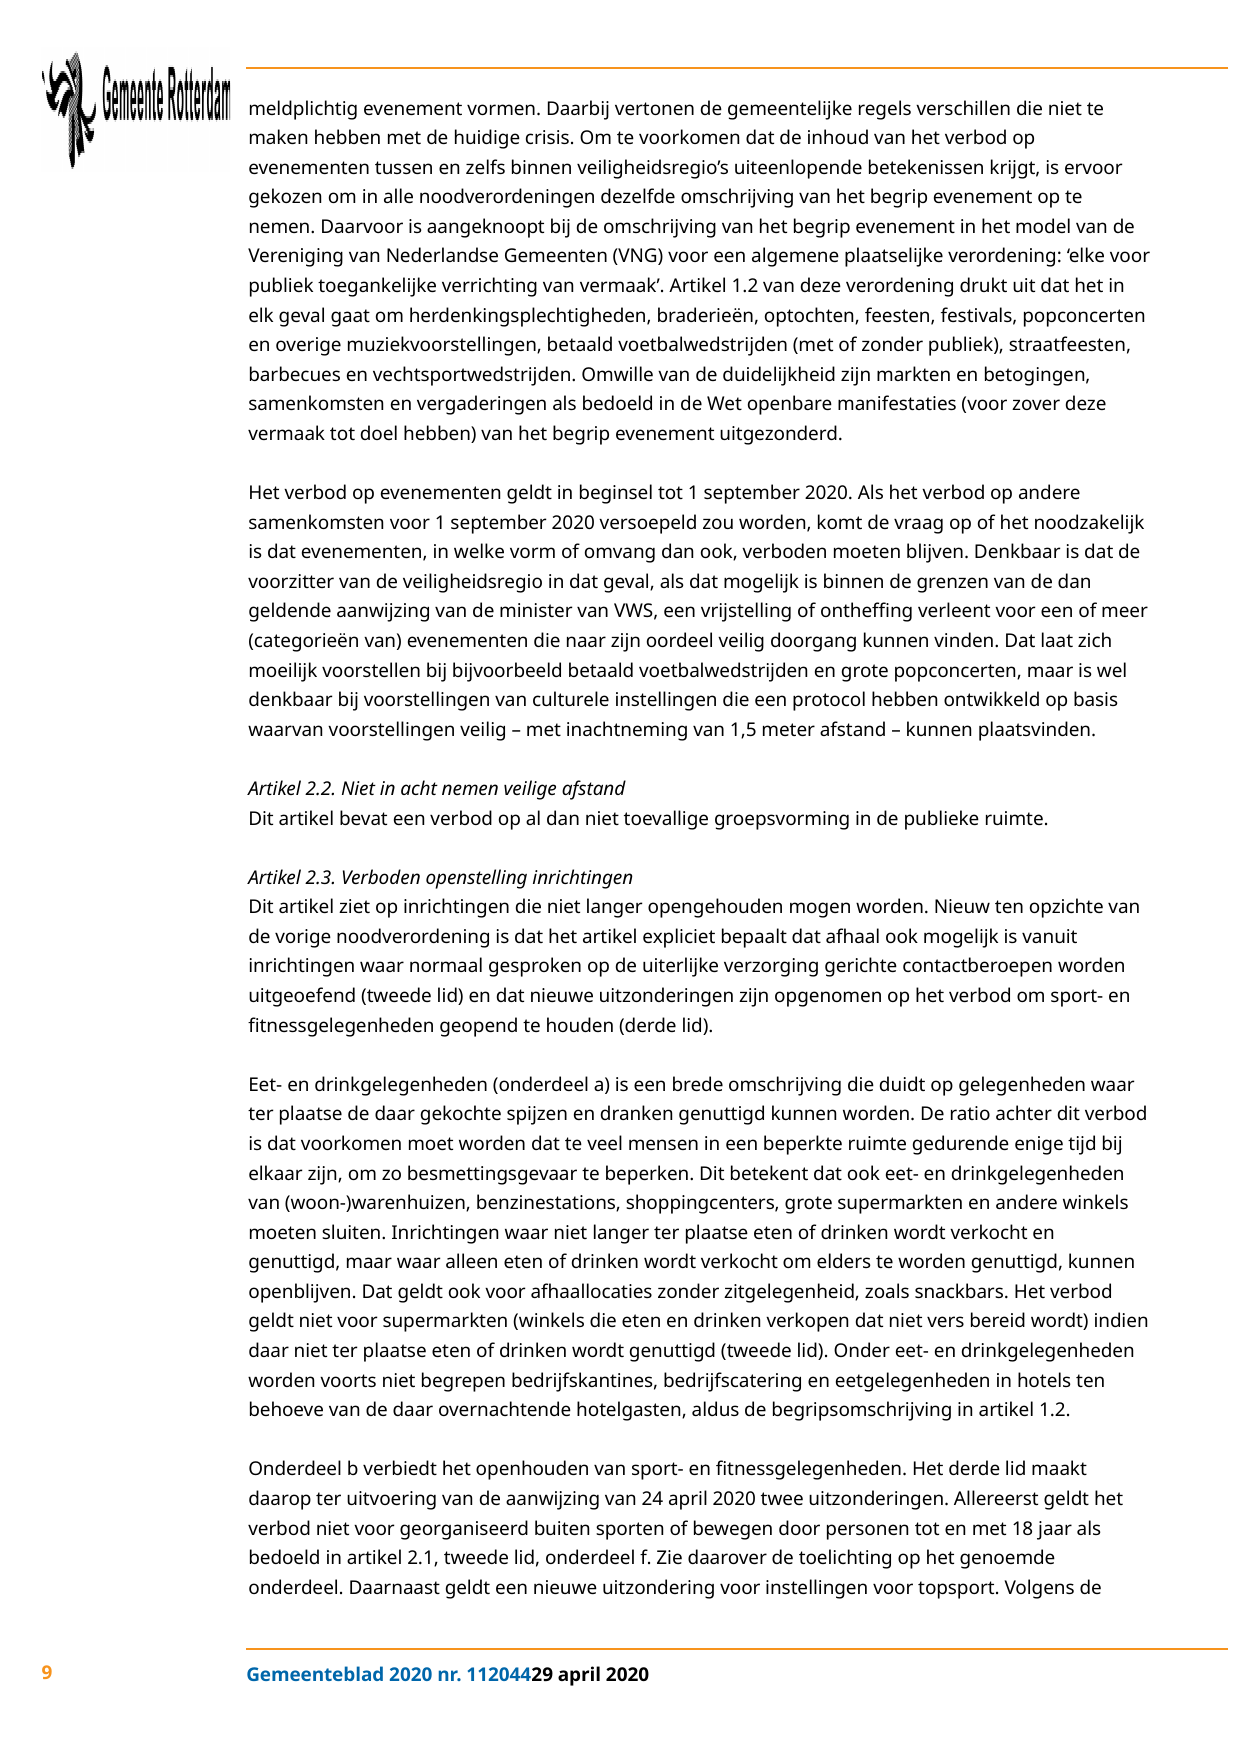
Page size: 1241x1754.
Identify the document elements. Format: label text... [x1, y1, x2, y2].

text meldplichtig evenement vormen. Daarbij vertonen de gemeentelijke regels verschillen die niet te maken hebben met de huidige crisis. Om te voorkomen dat de inhoud van het verbod op evenementen tussen en zelfs binnen veiligheidsregio’s uiteenlopende betekenissen krijgt, is ervoor gekozen om in alle noodverordeningen dezelfde omschrijving van het begrip evenement op te nemen. Daarvoor is aangeknoopt bij de omschrijving van het begrip evenement in het model van de Vereniging van Nederlandse Gemeenten (VNG) voor een algemene plaatselijke verordening: ‘elke voor publiek toegankelijke verrichting van vermaak’. Artikel 1.2 van deze verordening drukt uit dat het in elk geval gaat om herdenkingsplechtigheden, braderieën, optochten, feesten, festivals, popconcerten en overige muziekvoorstellingen, betaald voetbalwedstrijden (met of zonder publiek), straatfeesten, barbecues en vechtsportwedstrijden. Omwille van de duidelijkheid zijn markten en betogingen, samenkomsten en vergaderingen als bedoeld in de Wet openbare manifestaties (voor zover deze vermaak tot doel hebben) van het begrip evenement uitgezonderd. [248, 95, 1152, 446]
text Eet- en drinkgelegenheden (onderdeel a) is een brede omschrijving die duidt op gelegenheden waar ter plaatse de daar gekochte spijzen en dranken genuttigd kunnen worden. De ratio achter dit verbod is dat voorkomen moet worden dat te veel mensen in een beperkte ruimte gedurende enige tijd bij elkaar zijn, om zo besmettingsgevaar te beperken. Dit betekent dat ook eet- en drinkgelegenheden van (woon-)warenhuizen, benzinestations, shoppingcenters, grote supermarkten en andere winkels moeten sluiten. Inrichtingen waar niet langer ter plaatse eten of drinken wordt verkocht en genuttigd, maar waar alleen eten of drinken wordt verkocht om elders te worden genuttigd, kunnen openblijven. Dat geldt ook voor afhaallocaties zonder zitgelegenheid, zoals snackbars. Het verbod geldt niet voor supermarkten (winkels die eten en drinken verkopen dat niet vers bereid wordt) indien daar niet ter plaatse eten of drinken wordt genuttigd (tweede lid). Onder eet- en drinkgelegenheden worden voorts niet begrepen bedrijfskantines, bedrijfscatering en eetgelegenheden in hotels ten behoeve van de daar overnachtende hotelgasten, aldus de begripsomschrijving in artikel 1.2. [248, 1071, 1152, 1422]
picture [41, 47, 231, 172]
text Artikel 2.3. Verboden openstelling inrichtingen [248, 864, 1152, 890]
text Dit artikel bevat een verbod op al dan niet toevallige groepsvorming in de publieke ruimte. [248, 805, 1152, 831]
text Het verbod op evenementen geldt in beginsel tot 1 september 2020. Als het verbod op andere samenkomsten voor 1 september 2020 versoepeld zou worden, komt de vraag op of het noodzakelijk is dat evenementen, in welke vorm of omvang dan ook, verboden moeten blijven. Denkbaar is dat de voorzitter van de veiligheidsregio in dat geval, als dat mogelijk is binnen de grenzen van de dan geldende aanwijzing van de minister van VWS, een vrijstelling of ontheffing verleent voor een of meer (categorieën van) evenementen die naar zijn oordeel veilig doorgang kunnen vinden. Dat laat zich moeilijk voorstellen bij bijvoorbeeld betaald voetbalwedstrijden en grote popconcerten, maar is wel denkbaar bij voorstellingen van culturele instellingen die een protocol hebben ontwikkeld op basis waarvan voorstellingen veilig – met inachtneming van 1,5 meter afstand – kunnen plaatsvinden. [248, 479, 1152, 742]
text Artikel 2.2. Niet in acht nemen veilige afstand [248, 775, 1152, 801]
text Dit artikel ziet op inrichtingen die niet langer opengehouden mogen worden. Nieuw ten opzichte van de vorige noodverordening is dat het artikel expliciet bepaalt dat afhaal ook mogelijk is vanuit inrichtingen waar normaal gesproken op de uiterlijke verzorging gerichte contactberoepen worden uitgeoefend (tweede lid) en dat nieuwe uitzonderingen zijn opgenomen op het verbod om sport- en fitnessgelegenheden geopend te houden (derde lid). [248, 893, 1152, 1038]
text Onderdeel b verbiedt het openhouden van sport- en fitnessgelegenheden. Het derde lid maakt daarop ter uitvoering van de aanwijzing van 24 april 2020 twee uitzonderingen. Allereerst geldt het verbod niet voor georganiseerd buiten sporten of bewegen door personen tot en met 18 jaar als bedoeld in artikel 2.1, tweede lid, onderdeel f. Zie daarover de toelichting op het genoemde onderdeel. Daarnaast geldt een nieuwe uitzondering voor instellingen voor topsport. Volgens de [248, 1456, 1152, 1600]
